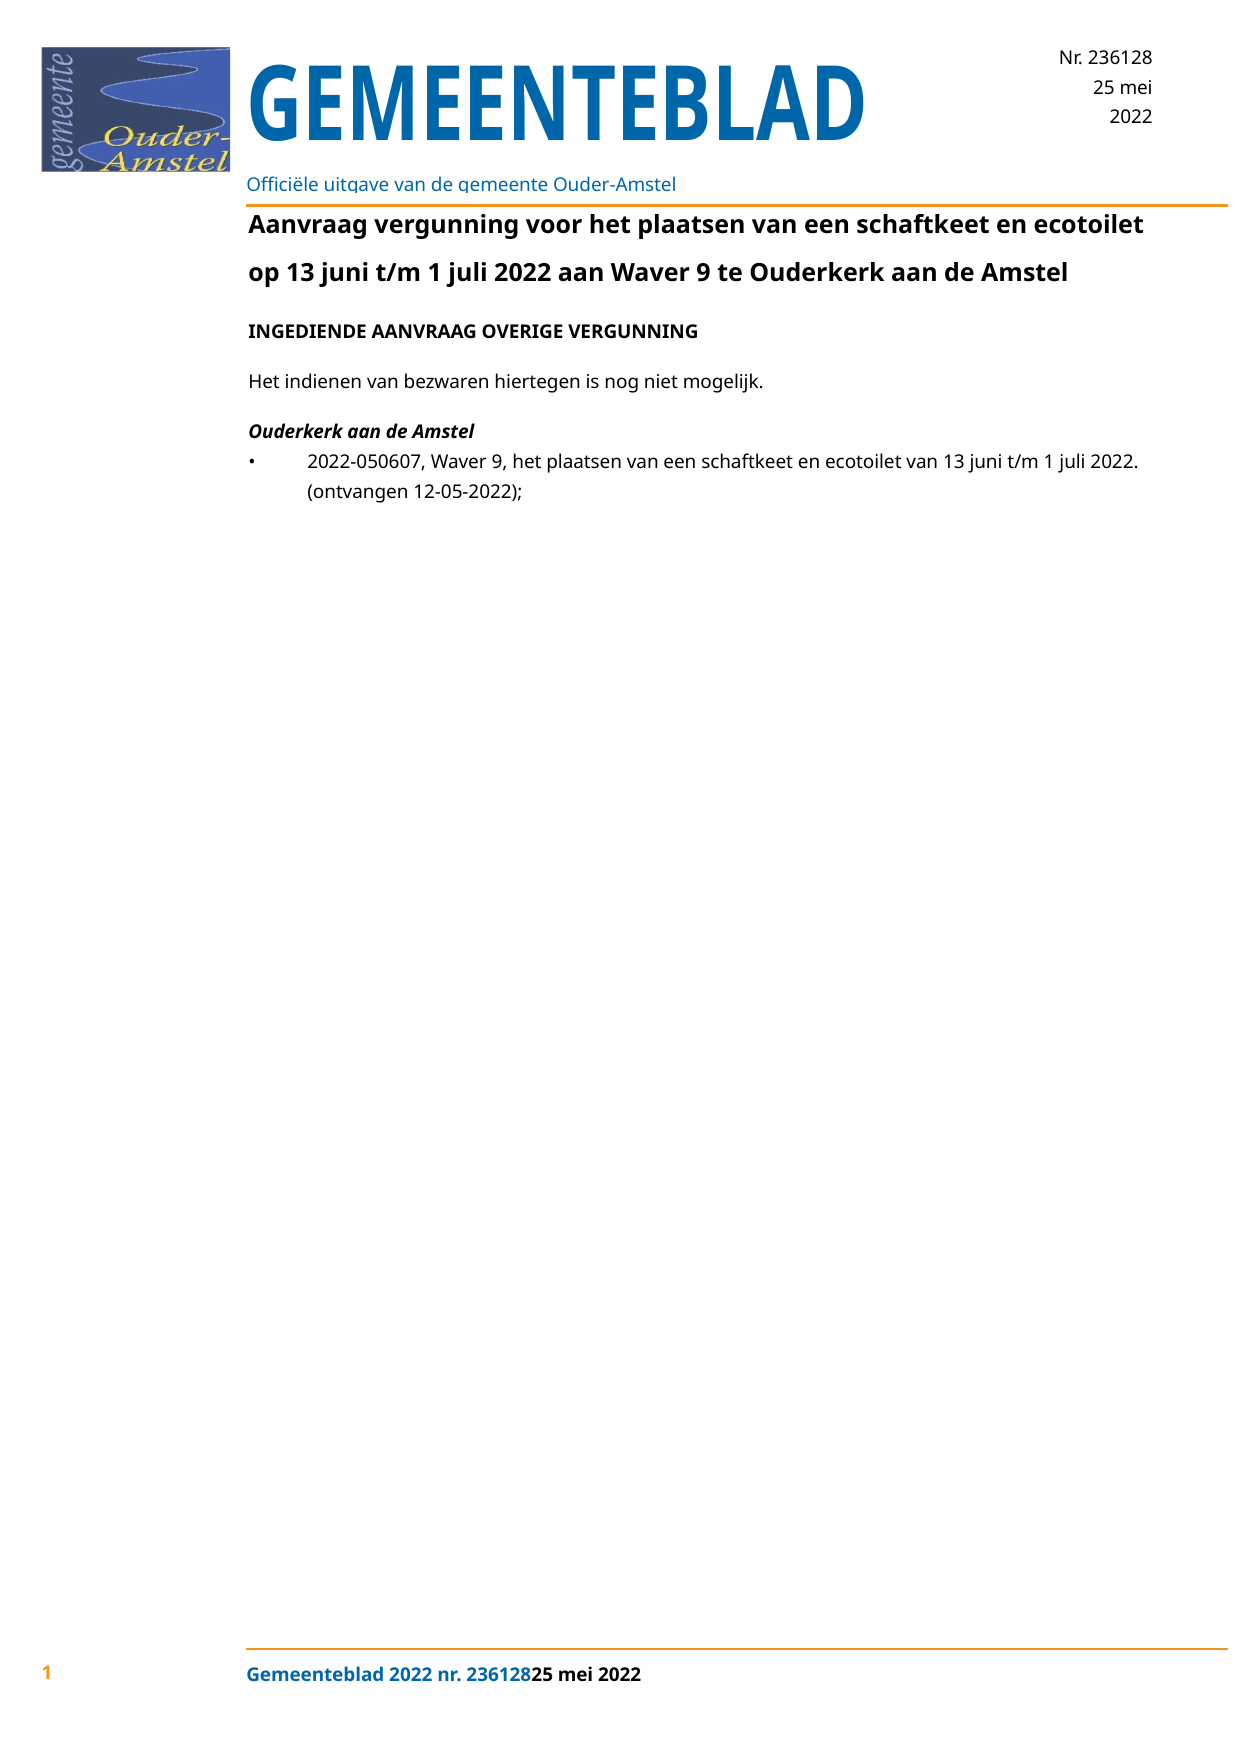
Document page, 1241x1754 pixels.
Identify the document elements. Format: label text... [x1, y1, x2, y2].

picture [41, 47, 231, 172]
text Ouderkerk aan de Amstel [248, 419, 1152, 444]
text INGEDIENDE AANVRAAG OVERIGE VERGUNNING [248, 318, 1152, 344]
list 2022-050607, Waver 9, het plaatsen van een schaftkeet en ecotoilet van 13 juni t/m 1 juli 2022. (ontvangen 12-05-2022); [248, 448, 1152, 504]
text Het indienen van bezwaren hiertegen is nog niet mogelijk. [248, 368, 1152, 394]
text Aanvraag vergunning voor het plaatsen van een schaftkeet en ecotoilet op 13 juni t/m 1 juli 2022 aan Waver 9 te Ouderkerk aan de Amstel [248, 207, 1152, 288]
